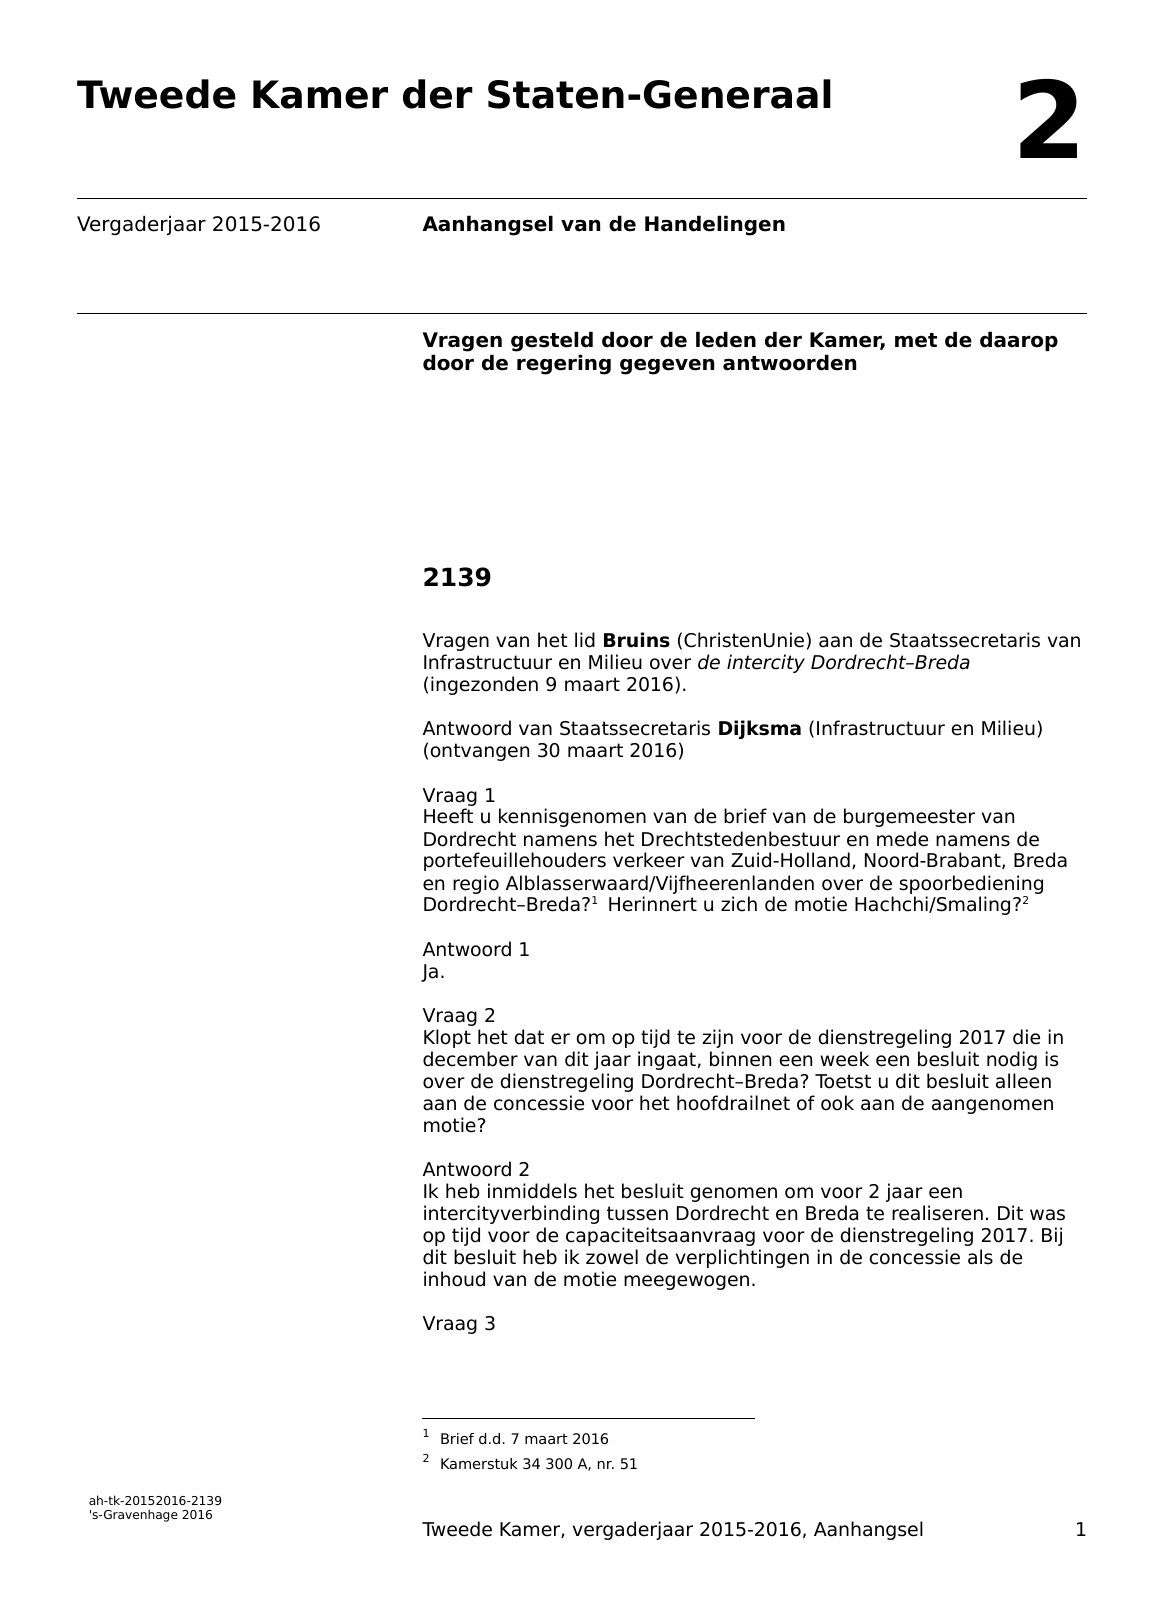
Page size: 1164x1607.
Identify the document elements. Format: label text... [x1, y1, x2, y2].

text Klopt het dat er om op tijd te zijn voor de dienstregeling 2017 die in december van dit jaar ingaat, binnen een week een besluit nodig is over de dienstregeling Dordrecht–Breda? Toetst u dit besluit alleen aan de concessie voor het hoofdrailnet of ook aan de aangenomen motie? [422, 1027, 1087, 1137]
text Vragen van het lid Bruins (ChristenUnie) aan de Staatssecretaris van Infrastructuur en Milieu over de intercity Dordrecht–Breda (ingezonden 9 maart 2016). [422, 630, 1087, 696]
text Vraag 2 [422, 1005, 1087, 1027]
table_cell Vergaderjaar 2015-2016 [77, 199, 422, 313]
table_header 2 [886, 59, 1087, 198]
text Antwoord 1 [422, 938, 1087, 961]
text Brief d.d. 7 maart 2016 [422, 1427, 1087, 1449]
table_header Tweede Kamer der Staten-Generaal [77, 59, 886, 198]
table_cell Vragen gesteld door de leden der Kamer, met de daarop door de regering gegeven antwoorden [422, 314, 1087, 375]
text Vraag 3 [422, 1313, 1087, 1335]
text Heeft u kennisgenomen van de brief van de burgemeester van Dordrecht namens het Drechtstedenbestuur en mede namens de portefeuillehouders verkeer van Zuid-Holland, Noord-Brabant, Breda en regio Alblasserwaard/Vijfheerenlanden over de spoorbediening Dordrecht–Breda? Herinnert u zich de motie Hachchi/Smaling? [422, 806, 1087, 916]
table_cell [77, 314, 422, 375]
text Ja. [422, 961, 1087, 982]
text 2139 [422, 563, 1087, 592]
text Vraag 1 [422, 784, 1087, 806]
text Kamerstuk 34 300 A, nr. 51 [422, 1452, 1087, 1474]
text Antwoord 2 [422, 1159, 1087, 1181]
text Ik heb inmiddels het besluit genomen om voor 2 jaar een intercityverbinding tussen Dordrecht en Breda te realiseren. Dit was op tijd voor de capaciteitsaanvraag voor de dienstregeling 2017. Bij dit besluit heb ik zowel de verplichtingen in de concessie als de inhoud van de motie meegewogen. [422, 1181, 1087, 1291]
text ah-tk-20152016-2139 [88, 1494, 323, 1508]
text 's-Gravenhage 2016 [88, 1508, 323, 1522]
text Antwoord van Staatssecretaris Dijksma (Infrastructuur en Milieu) (ontvangen 30 maart 2016) [422, 718, 1087, 762]
table_cell Aanhangsel van de Handelingen [422, 199, 1087, 313]
